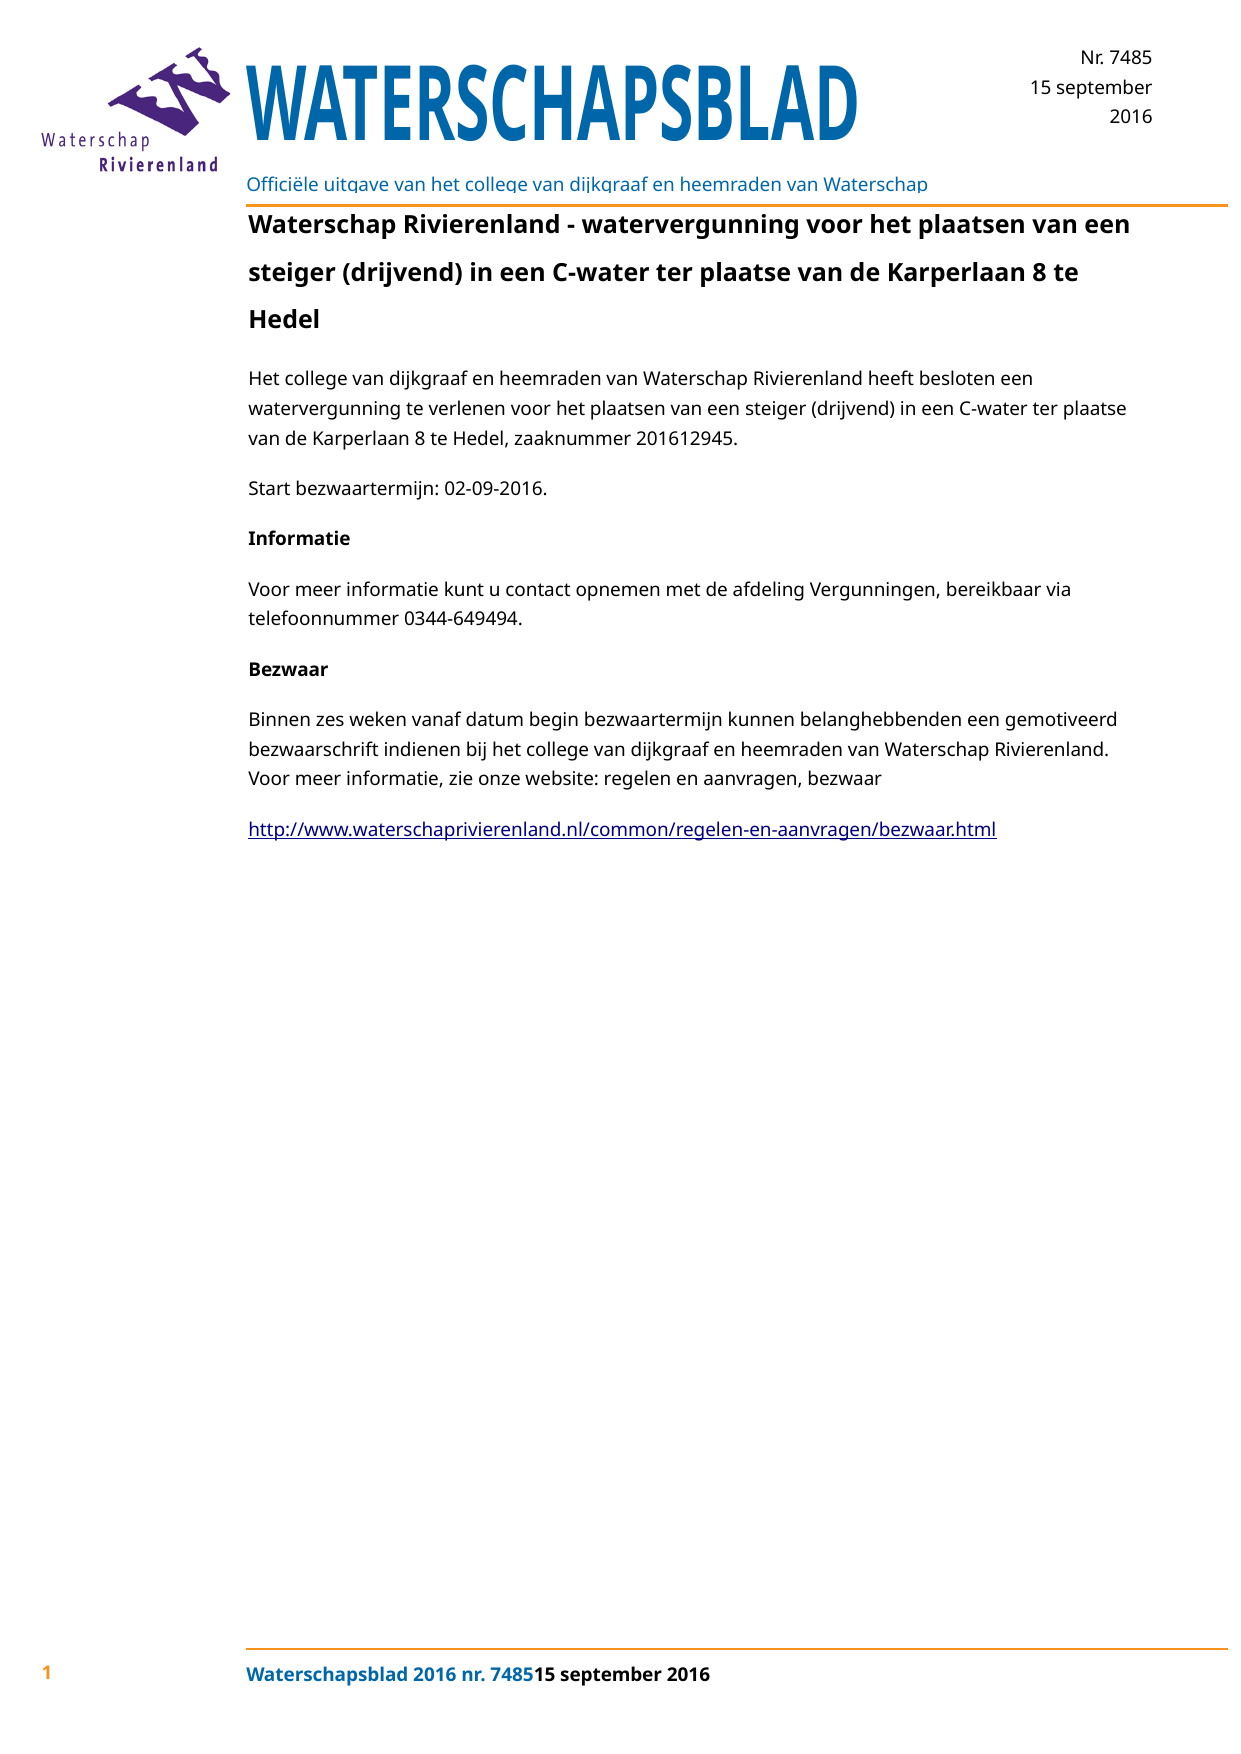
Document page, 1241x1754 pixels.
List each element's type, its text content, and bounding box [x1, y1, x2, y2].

text Informatie [248, 526, 1152, 551]
text Voor meer informatie kunt u contact opnemen met de afdeling Vergunningen, bereikbaar via telefoonnummer 0344-649494. [248, 576, 1152, 631]
text Binnen zes weken vanaf datum begin bezwaartermijn kunnen belanghebbenden een gemotiveerd bezwaarschrift indienen bij het college van dijkgraaf en heemraden van Waterschap Rivierenland. Voor meer informatie, zie onze website: regelen en aanvragen, bezwaar [248, 706, 1152, 791]
text http://www.waterschaprivierenland.nl/common/regelen-en-aanvragen/bezwaar.html [248, 816, 1152, 842]
text Het college van dijkgraaf en heemraden van Waterschap Rivierenland heeft besloten een watervergunning te verlenen voor het plaatsen van een steiger (drijvend) in een C-water ter plaatse van de Karperlaan 8 te Hedel, zaaknummer 201612945. [248, 366, 1152, 450]
text Waterschap Rivierenland - watervergunning voor het plaatsen van een steiger (drijvend) in een C-water ter plaatse van de Karperlaan 8 te Hedel [248, 207, 1152, 336]
text Start bezwaartermijn: 02-09-2016. [248, 475, 1152, 501]
text Bezwaar [248, 656, 1152, 682]
picture [41, 47, 231, 172]
